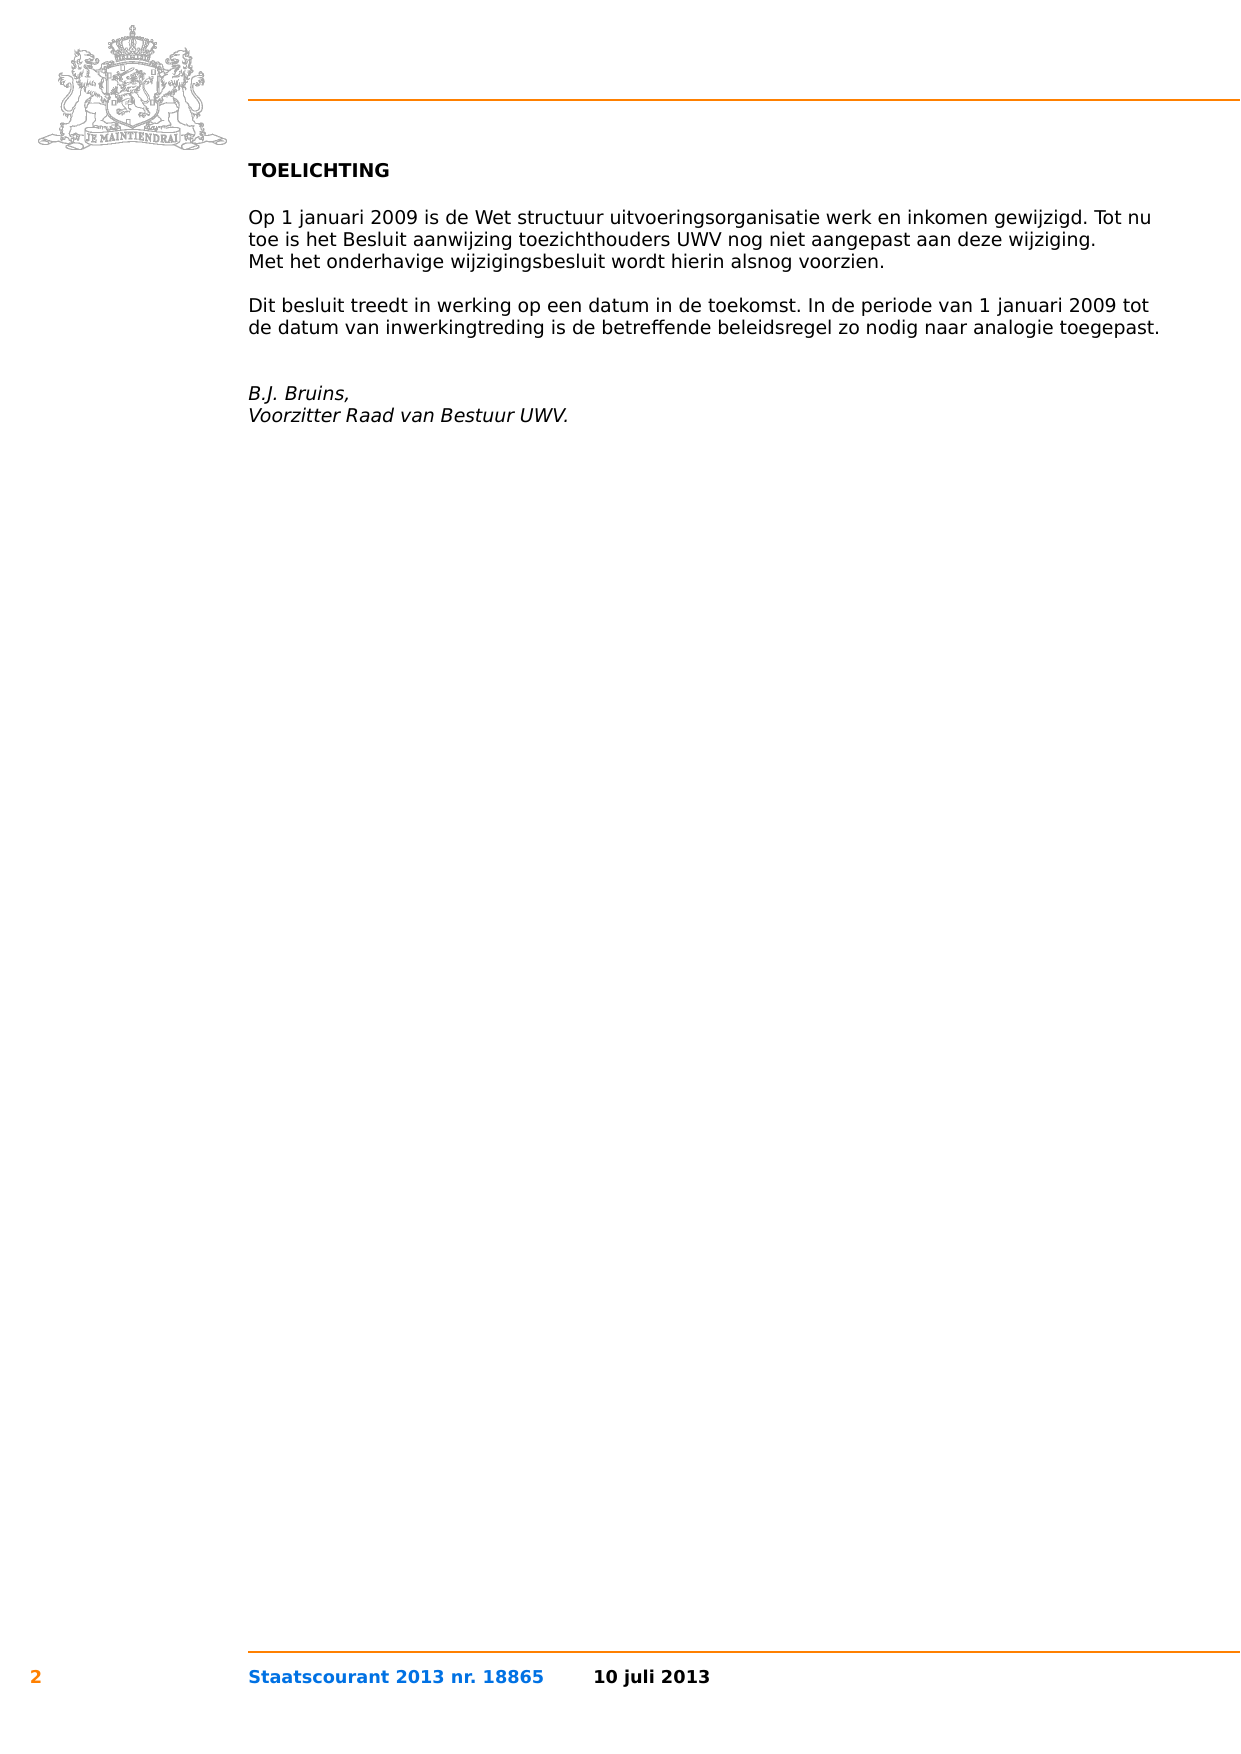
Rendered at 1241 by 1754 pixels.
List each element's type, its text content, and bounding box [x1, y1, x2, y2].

text Met het onderhavige wijzigingsbesluit wordt hierin alsnog voorzien. [248, 251, 1163, 273]
subtitle TOELICHTING [248, 160, 1163, 182]
text Op 1 januari 2009 is de Wet structuur uitvoeringsorganisatie werk en inkomen gewijzigd. Tot nu toe is het Besluit aanwijzing toezichthouders UWV nog niet aangepast aan deze wijziging. [248, 207, 1163, 251]
picture [38, 25, 227, 150]
text B.J. Bruins, Voorzitter Raad van Bestuur UWV. [248, 361, 1163, 426]
text Dit besluit treedt in werking op een datum in de toekomst. In de periode van 1 januari 2009 tot de datum van inwerkingtreding is de betreffende beleidsregel zo nodig naar analogie toegepast. [248, 295, 1163, 339]
